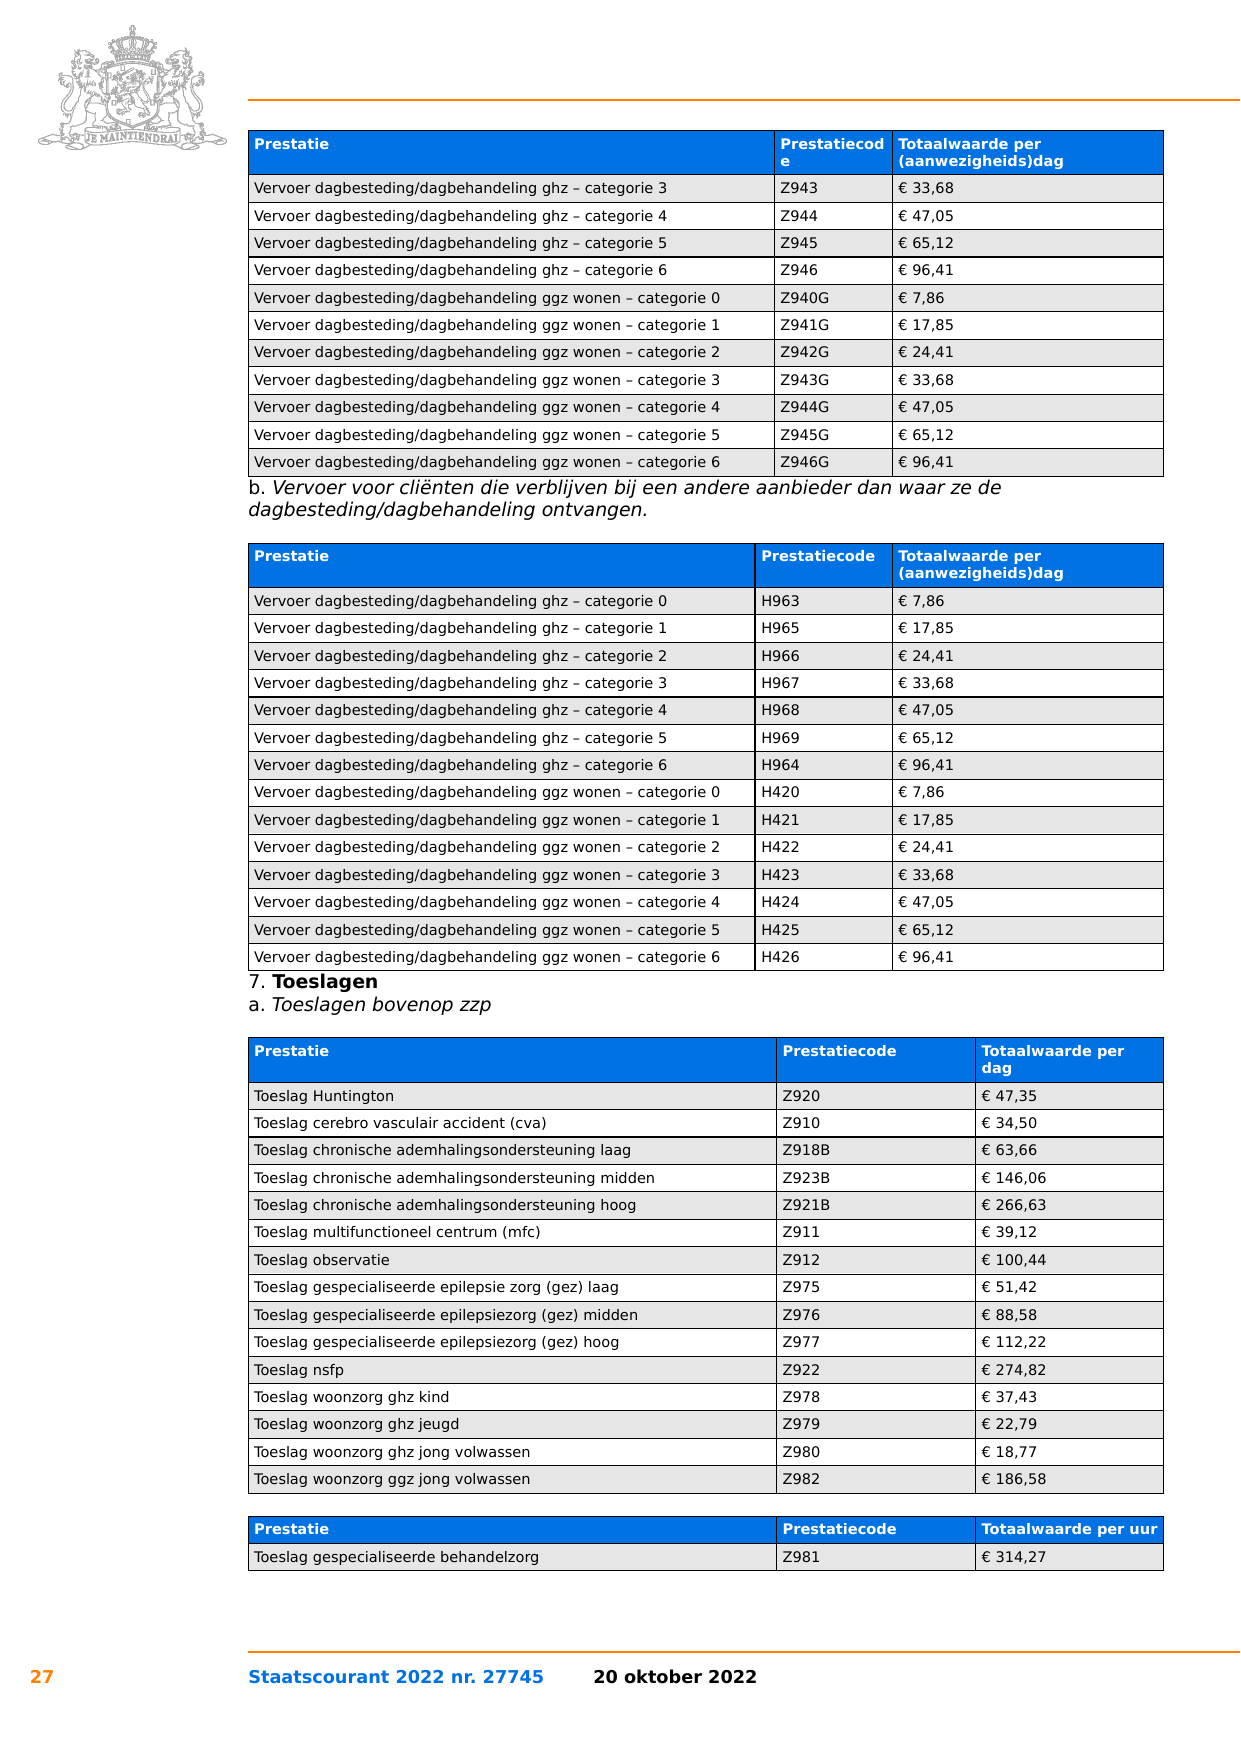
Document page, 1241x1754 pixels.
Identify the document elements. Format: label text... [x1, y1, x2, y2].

table_cell € 17,85 [893, 807, 1163, 833]
table_cell Toeslag cerebro vasculair accident (cva) [249, 1110, 776, 1136]
table_cell Z923B [777, 1165, 975, 1191]
table_cell Z978 [777, 1384, 975, 1410]
table_cell € 34,50 [976, 1110, 1163, 1136]
table_cell H967 [756, 670, 892, 696]
table_cell € 47,05 [893, 889, 1163, 916]
table_cell Z942G [775, 340, 892, 366]
table_cell Vervoer dagbesteding/dagbehandeling ggz wonen – categorie 1 [249, 807, 754, 833]
table_cell Z912 [777, 1247, 975, 1273]
table_cell Toeslag chronische ademhalingsondersteuning laag [249, 1138, 776, 1164]
table_cell Toeslag chronische ademhalingsondersteuning hoog [249, 1192, 776, 1219]
table_cell € 22,79 [976, 1411, 1163, 1438]
table_cell € 65,12 [893, 725, 1163, 751]
table_cell € 65,12 [893, 917, 1163, 943]
table_cell Z943 [775, 175, 892, 202]
table_cell Z941G [775, 312, 892, 339]
table_cell € 24,41 [893, 340, 1163, 366]
table_cell Vervoer dagbesteding/dagbehandeling ghz – categorie 6 [249, 258, 774, 284]
table_cell € 96,41 [893, 258, 1163, 284]
table_cell € 63,66 [976, 1138, 1163, 1164]
table_header Prestatie [249, 1517, 776, 1543]
table_cell € 266,63 [976, 1192, 1163, 1219]
table_cell H423 [756, 862, 892, 888]
table_cell € 33,68 [893, 670, 1163, 696]
table_cell Toeslag gespecialiseerde behandelzorg [249, 1544, 776, 1570]
table_cell € 47,05 [893, 698, 1163, 724]
table_cell Vervoer dagbesteding/dagbehandeling ghz – categorie 3 [249, 670, 754, 696]
table_cell € 186,58 [976, 1466, 1163, 1493]
table_header Totaalwaarde per dag [976, 1038, 1163, 1082]
table_cell € 33,68 [893, 175, 1163, 202]
table_cell € 24,41 [893, 835, 1163, 861]
table_cell Z980 [777, 1439, 975, 1465]
table_cell Vervoer dagbesteding/dagbehandeling ggz wonen – categorie 1 [249, 312, 774, 339]
table_cell € 17,85 [893, 312, 1163, 339]
text 7. Toeslagen [248, 971, 1163, 993]
text b. Vervoer voor cliënten die verblijven bij een andere aanbieder dan waar ze de dagbesteding/dagbehandeling ontvangen. [248, 477, 1163, 521]
table_cell Z981 [777, 1544, 975, 1570]
table_cell Vervoer dagbesteding/dagbehandeling ggz wonen – categorie 4 [249, 889, 754, 916]
table_cell Z944 [775, 203, 892, 229]
table_cell Vervoer dagbesteding/dagbehandeling ggz wonen – categorie 2 [249, 835, 754, 861]
table_cell € 17,85 [893, 615, 1163, 642]
table_cell € 47,05 [893, 395, 1163, 421]
table_cell Z920 [777, 1083, 975, 1109]
table_cell € 51,42 [976, 1275, 1163, 1301]
table_cell € 47,05 [893, 203, 1163, 229]
table_cell Z946 [775, 258, 892, 284]
table_cell € 314,27 [976, 1544, 1163, 1570]
table_cell Z945G [775, 422, 892, 448]
table_cell € 96,41 [893, 752, 1163, 779]
table_cell H966 [756, 643, 892, 669]
table_cell Toeslag gespecialiseerde epilepsiezorg (gez) midden [249, 1302, 776, 1328]
table_cell € 24,41 [893, 643, 1163, 669]
table_cell € 18,77 [976, 1439, 1163, 1465]
table_cell Z910 [777, 1110, 975, 1136]
table_cell H969 [756, 725, 892, 751]
table_cell Z946G [775, 449, 892, 476]
table_header Prestatiecode [775, 131, 892, 174]
table_cell € 33,68 [893, 862, 1163, 888]
table_cell H422 [756, 835, 892, 861]
table_cell H965 [756, 615, 892, 642]
table_cell Vervoer dagbesteding/dagbehandeling ggz wonen – categorie 0 [249, 780, 754, 806]
table_cell Vervoer dagbesteding/dagbehandeling ggz wonen – categorie 5 [249, 917, 754, 943]
table_cell Vervoer dagbesteding/dagbehandeling ggz wonen – categorie 2 [249, 340, 774, 366]
table_cell Toeslag gespecialiseerde epilepsie zorg (gez) laag [249, 1275, 776, 1301]
table_header Prestatiecode [777, 1517, 975, 1543]
table_header Prestatie [249, 131, 774, 174]
table_cell Vervoer dagbesteding/dagbehandeling ghz – categorie 1 [249, 615, 754, 642]
text a. Toeslagen bovenop zzp [248, 993, 1163, 1015]
table_cell Toeslag nsfp [249, 1357, 776, 1383]
picture [38, 25, 227, 150]
table_cell Vervoer dagbesteding/dagbehandeling ggz wonen – categorie 6 [249, 944, 754, 970]
table_cell Vervoer dagbesteding/dagbehandeling ghz – categorie 2 [249, 643, 754, 669]
table_cell Z944G [775, 395, 892, 421]
table_cell € 274,82 [976, 1357, 1163, 1383]
table_cell Vervoer dagbesteding/dagbehandeling ghz – categorie 5 [249, 725, 754, 751]
table_cell € 7,86 [893, 780, 1163, 806]
table_cell € 112,22 [976, 1329, 1163, 1356]
table_cell € 7,86 [893, 285, 1163, 311]
table_header Totaalwaarde per (aanwezigheids)dag [893, 131, 1163, 174]
table_cell Vervoer dagbesteding/dagbehandeling ggz wonen – categorie 0 [249, 285, 774, 311]
table_cell Vervoer dagbesteding/dagbehandeling ggz wonen – categorie 6 [249, 449, 774, 476]
table_cell H968 [756, 698, 892, 724]
table_cell Vervoer dagbesteding/dagbehandeling ghz – categorie 4 [249, 203, 774, 229]
table_cell Toeslag observatie [249, 1247, 776, 1273]
table_cell Z911 [777, 1220, 975, 1246]
table_cell Z918B [777, 1138, 975, 1164]
table_cell Vervoer dagbesteding/dagbehandeling ggz wonen – categorie 5 [249, 422, 774, 448]
table_cell H964 [756, 752, 892, 779]
table_cell € 96,41 [893, 944, 1163, 970]
table_cell Toeslag multifunctioneel centrum (mfc) [249, 1220, 776, 1246]
table_cell Vervoer dagbesteding/dagbehandeling ghz – categorie 5 [249, 230, 774, 256]
table_header Prestatiecode [756, 544, 892, 587]
table_cell Toeslag woonzorg ghz jeugd [249, 1411, 776, 1438]
table_cell € 146,06 [976, 1165, 1163, 1191]
table_cell H426 [756, 944, 892, 970]
table_cell Vervoer dagbesteding/dagbehandeling ghz – categorie 3 [249, 175, 774, 202]
table_cell H963 [756, 588, 892, 614]
table_cell Vervoer dagbesteding/dagbehandeling ggz wonen – categorie 3 [249, 367, 774, 393]
table_cell Z977 [777, 1329, 975, 1356]
table_header Prestatie [249, 1038, 776, 1082]
table_cell Z979 [777, 1411, 975, 1438]
table_cell € 88,58 [976, 1302, 1163, 1328]
table_cell Vervoer dagbesteding/dagbehandeling ghz – categorie 4 [249, 698, 754, 724]
table_cell € 39,12 [976, 1220, 1163, 1246]
table_header Prestatie [249, 544, 754, 587]
table_cell Z922 [777, 1357, 975, 1383]
table_cell Toeslag woonzorg ghz kind [249, 1384, 776, 1410]
table_cell Vervoer dagbesteding/dagbehandeling ghz – categorie 0 [249, 588, 754, 614]
table_cell Z940G [775, 285, 892, 311]
table_cell € 37,43 [976, 1384, 1163, 1410]
table_cell € 65,12 [893, 230, 1163, 256]
table_cell Z945 [775, 230, 892, 256]
table_cell € 33,68 [893, 367, 1163, 393]
table_cell Z943G [775, 367, 892, 393]
table_cell Z976 [777, 1302, 975, 1328]
table_cell Z921B [777, 1192, 975, 1219]
table_cell Z975 [777, 1275, 975, 1301]
table_cell Vervoer dagbesteding/dagbehandeling ggz wonen – categorie 4 [249, 395, 774, 421]
table_cell € 65,12 [893, 422, 1163, 448]
table_cell H424 [756, 889, 892, 916]
table_header Totaalwaarde per uur [976, 1517, 1163, 1543]
table_cell H421 [756, 807, 892, 833]
table_cell Toeslag Huntington [249, 1083, 776, 1109]
table_cell Toeslag woonzorg ggz jong volwassen [249, 1466, 776, 1493]
table_cell € 47,35 [976, 1083, 1163, 1109]
table_cell Vervoer dagbesteding/dagbehandeling ggz wonen – categorie 3 [249, 862, 754, 888]
table_cell Toeslag gespecialiseerde epilepsiezorg (gez) hoog [249, 1329, 776, 1356]
table_cell Vervoer dagbesteding/dagbehandeling ghz – categorie 6 [249, 752, 754, 779]
table_header Totaalwaarde per (aanwezigheids)dag [893, 544, 1163, 587]
table_cell Z982 [777, 1466, 975, 1493]
table_cell € 96,41 [893, 449, 1163, 476]
table_cell € 100,44 [976, 1247, 1163, 1273]
table_cell € 7,86 [893, 588, 1163, 614]
table_header Prestatiecode [777, 1038, 975, 1082]
table_cell Toeslag chronische ademhalingsondersteuning midden [249, 1165, 776, 1191]
table_cell H425 [756, 917, 892, 943]
table_cell Toeslag woonzorg ghz jong volwassen [249, 1439, 776, 1465]
table_cell H420 [756, 780, 892, 806]
